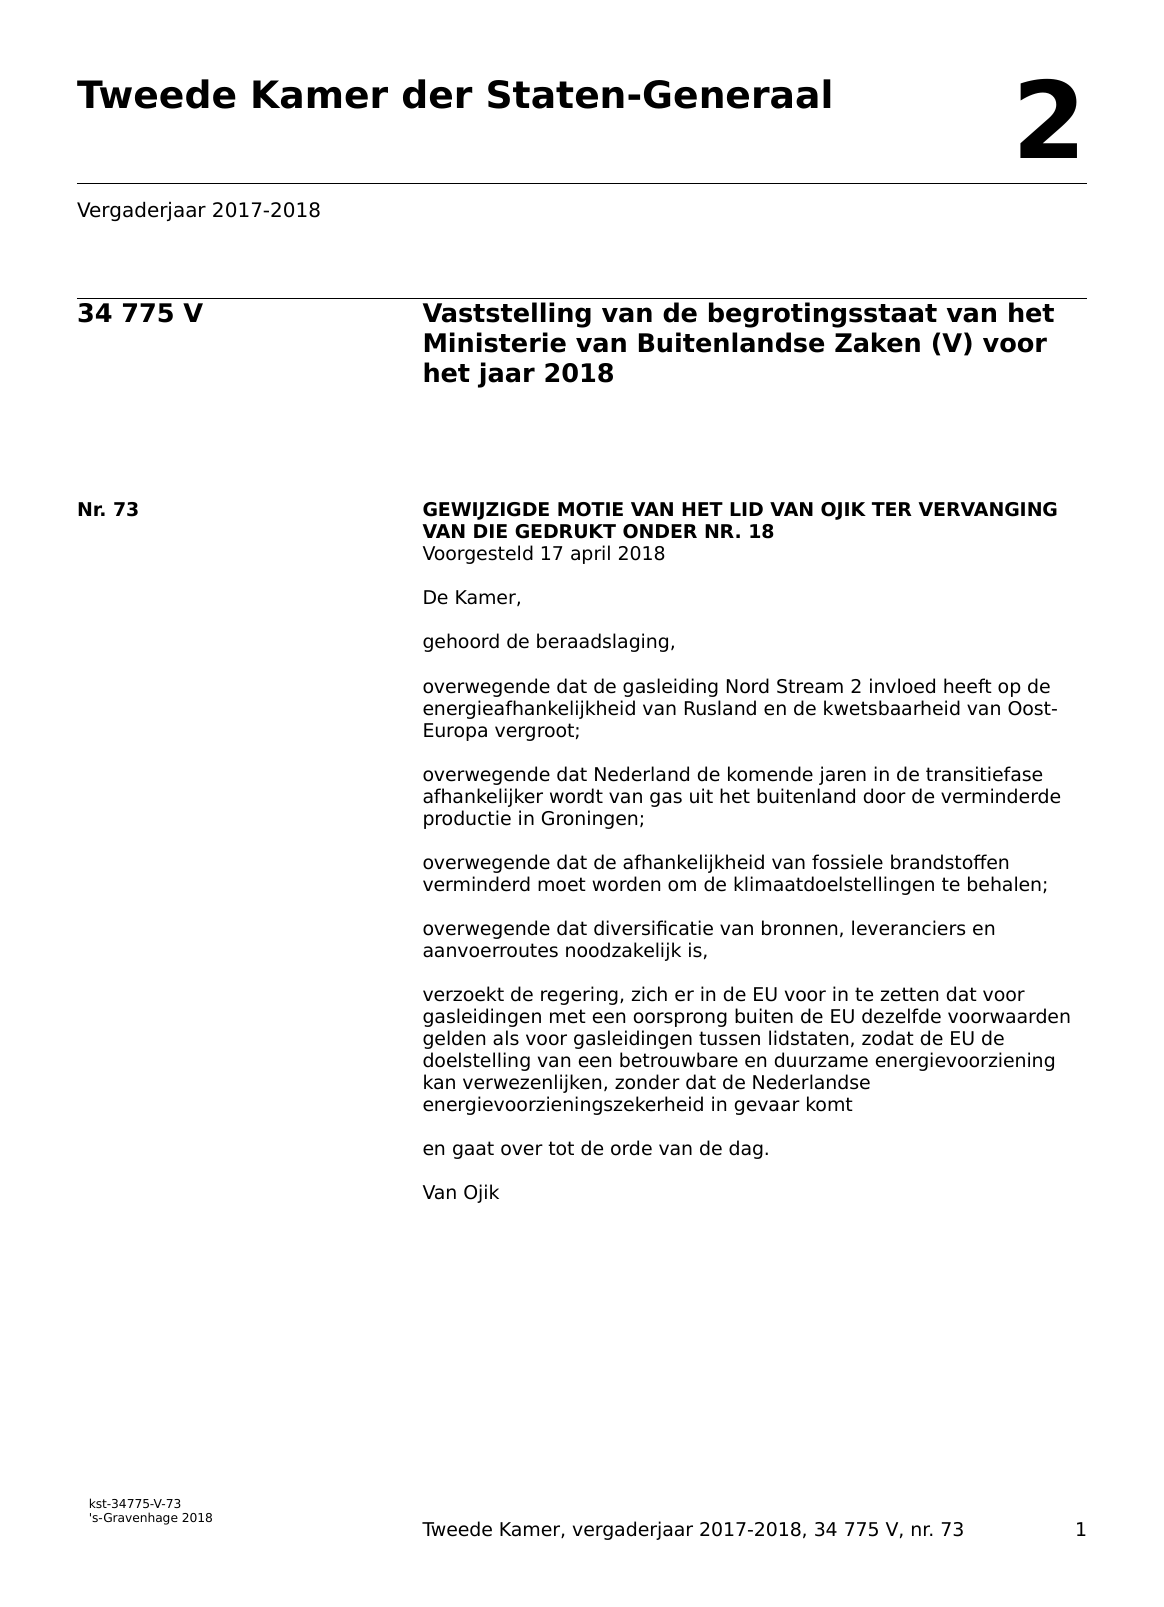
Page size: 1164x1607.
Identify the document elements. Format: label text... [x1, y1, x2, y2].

table_cell Vergaderjaar 2017-2018 [77, 184, 1087, 298]
text overwegende dat diversificatie van bronnen, leveranciers en aanvoerroutes noodzakelijk is, [422, 918, 1087, 962]
subtitle Nr. 73 GEWIJZIGDE MOTIE VAN HET LID VAN OJIK TER VERVANGING VAN DIE GEDRUKT ONDER NR. 18 [77, 499, 1087, 543]
text 's-Gravenhage 2018 [88, 1511, 323, 1525]
text overwegende dat Nederland de komende jaren in de transitiefase afhankelijker wordt van gas uit het buitenland door de verminderde productie in Groningen; [422, 764, 1087, 829]
table_header 2 [886, 59, 1087, 183]
text Van Ojik [422, 1182, 1087, 1204]
text overwegende dat de gasleiding Nord Stream 2 invloed heeft op de energieafhankelijkheid van Rusland en de kwetsbaarheid van Oost-Europa vergroot; [422, 676, 1087, 741]
text kst-34775-V-73 [88, 1497, 323, 1511]
text en gaat over tot de orde van de dag. [422, 1138, 1087, 1160]
text overwegende dat de afhankelijkheid van fossiele brandstoffen verminderd moet worden om de klimaatdoelstellingen te behalen; [422, 852, 1087, 896]
text verzoekt de regering, zich er in de EU voor in te zetten dat voor gasleidingen met een oorsprong buiten de EU dezelfde voorwaarden gelden als voor gasleidingen tussen lidstaten, zodat de EU de doelstelling van een betrouwbare en duurzame energievoorziening kan verwezenlijken, zonder dat de Nederlandse energievoorzieningszekerheid in gevaar komt [422, 984, 1087, 1116]
table_header Tweede Kamer der Staten-Generaal [77, 59, 886, 183]
subtitle 34 775 V Vaststelling van de begrotingsstaat van het Ministerie van Buitenlandse Zaken (V) voor het jaar 2018 [77, 299, 1087, 388]
text gehoord de beraadslaging, [422, 631, 1087, 653]
text De Kamer, [422, 587, 1087, 609]
text Voorgesteld 17 april 2018 [422, 543, 1087, 565]
